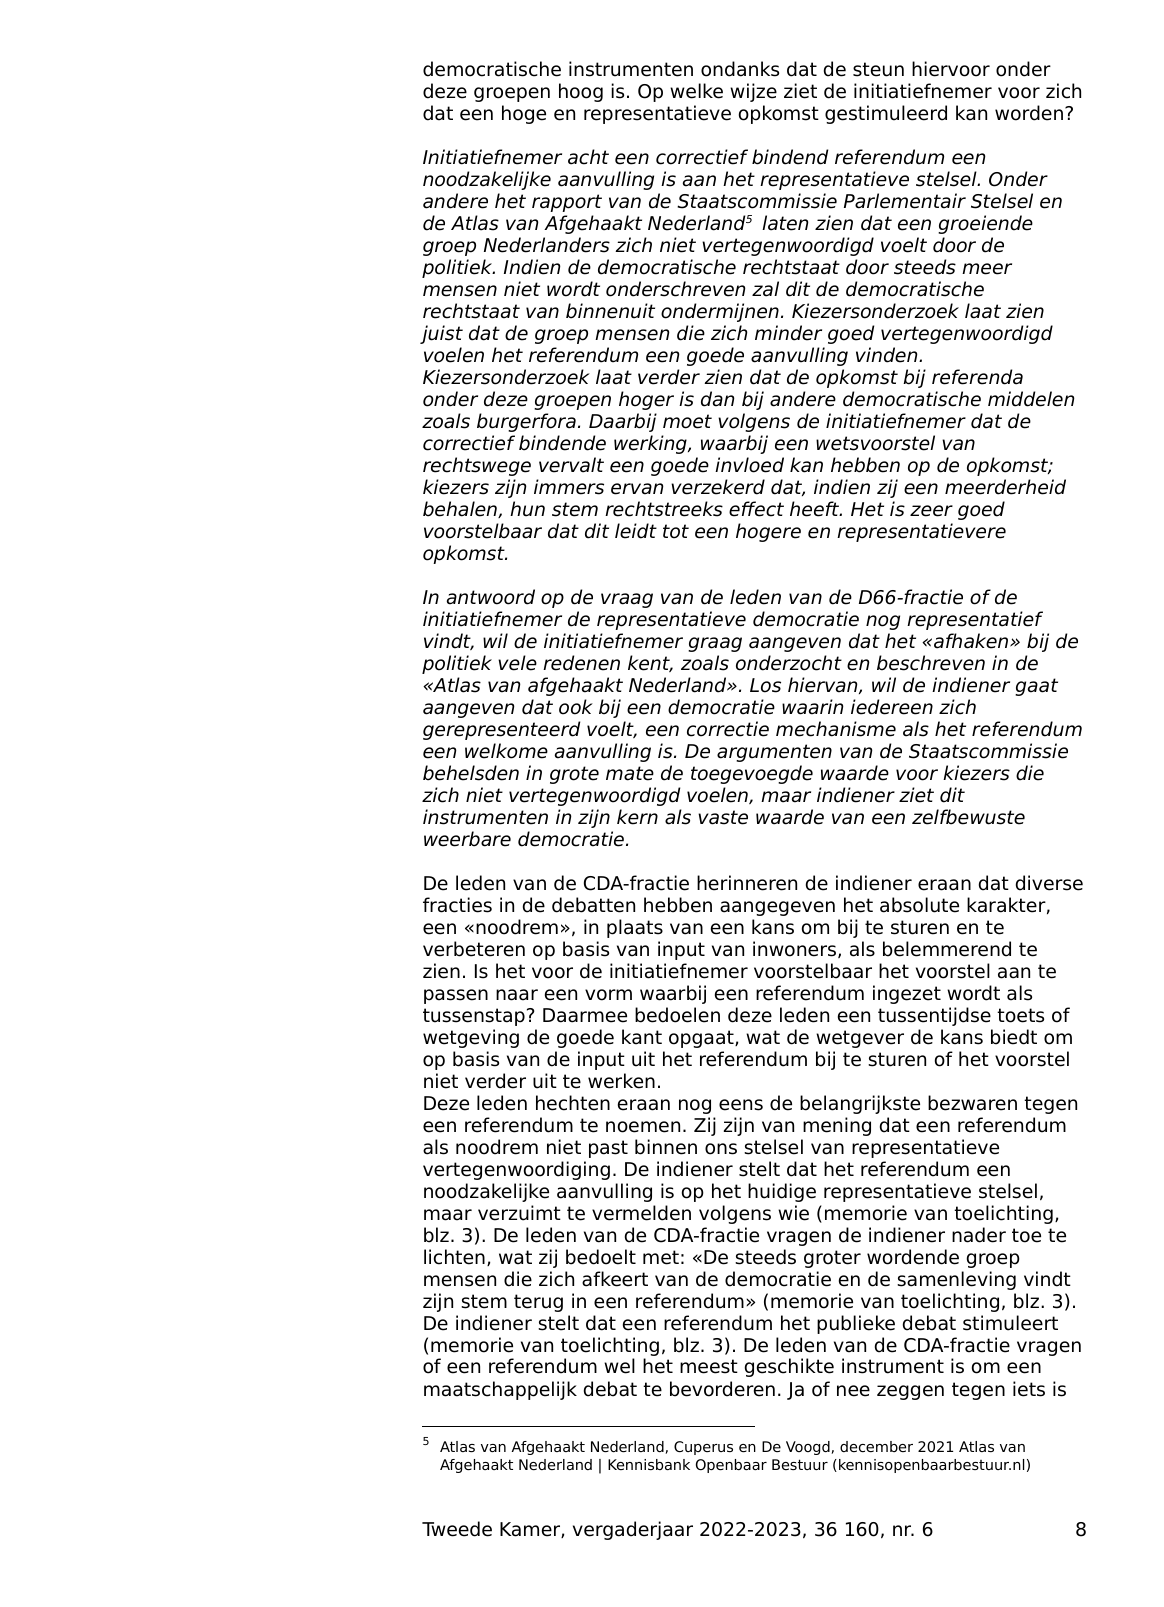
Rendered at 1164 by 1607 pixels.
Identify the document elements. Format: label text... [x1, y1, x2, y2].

text De indiener stelt dat een referendum het publieke debat stimuleert (memorie van toelichting, blz. 3). De leden van de CDA-fractie vragen of een referendum wel het meest geschikte instrument is om een maatschappelijk debat te bevorderen. Ja of nee zeggen tegen iets is [422, 1312, 1087, 1400]
text Initiatiefnemer acht een correctief bindend referendum een noodzakelijke aanvulling is aan het representatieve stelsel. Onder andere het rapport van de Staatscommissie Parlementair Stelsel en de Atlas van Afgehaakt Nederland laten zien dat een groeiende groep Nederlanders zich niet vertegenwoordigd voelt door de politiek. Indien de democratische rechtstaat door steeds meer mensen niet wordt onderschreven zal dit de democratische rechtstaat van binnenuit ondermijnen. Kiezersonderzoek laat zien juist dat de groep mensen die zich minder goed vertegenwoordigd voelen het referendum een goede aanvulling vinden. Kiezersonderzoek laat verder zien dat de opkomst bij referenda onder deze groepen hoger is dan bij andere democratische middelen zoals burgerfora. Daarbij moet volgens de initiatiefnemer dat de correctief bindende werking, waarbij een wetsvoorstel van rechtswege vervalt een goede invloed kan hebben op de opkomst; kiezers zijn immers ervan verzekerd dat, indien zij een meerderheid behalen, hun stem rechtstreeks effect heeft. Het is zeer goed voorstelbaar dat dit leidt tot een hogere en representatievere opkomst. [422, 147, 1087, 565]
text In antwoord op de vraag van de leden van de D66-fractie of de initiatiefnemer de representatieve democratie nog representatief vindt, wil de initiatiefnemer graag aangeven dat het «afhaken» bij de politiek vele redenen kent, zoals onderzocht en beschreven in de «Atlas van afgehaakt Nederland». Los hiervan, wil de indiener gaat aangeven dat ook bij een democratie waarin iedereen zich gerepresenteerd voelt, een correctie mechanisme als het referendum een welkome aanvulling is. De argumenten van de Staatscommissie behelsden in grote mate de toegevoegde waarde voor kiezers die zich niet vertegenwoordigd voelen, maar indiener ziet dit instrumenten in zijn kern als vaste waarde van een zelfbewuste weerbare democratie. [422, 587, 1087, 851]
text De leden van de CDA-fractie herinneren de indiener eraan dat diverse fracties in de debatten hebben aangegeven het absolute karakter, een «noodrem», in plaats van een kans om bij te sturen en te verbeteren op basis van input van inwoners, als belemmerend te zien. Is het voor de initiatiefnemer voorstelbaar het voorstel aan te passen naar een vorm waarbij een referendum ingezet wordt als tussenstap? Daarmee bedoelen deze leden een tussentijdse toets of wetgeving de goede kant opgaat, wat de wetgever de kans biedt om op basis van de input uit het referendum bij te sturen of het voorstel niet verder uit te werken. [422, 873, 1087, 1093]
text Atlas van Afgehaakt Nederland, Cuperus en De Voogd, december 2021 Atlas van Afgehaakt Nederland | Kennisbank Openbaar Bestuur (kennisopenbaarbestuur.nl) [422, 1435, 1087, 1474]
text democratische instrumenten ondanks dat de steun hiervoor onder deze groepen hoog is. Op welke wijze ziet de initiatiefnemer voor zich dat een hoge en representatieve opkomst gestimuleerd kan worden? [422, 59, 1087, 125]
text Deze leden hechten eraan nog eens de belangrijkste bezwaren tegen een referendum te noemen. Zij zijn van mening dat een referendum als noodrem niet past binnen ons stelsel van representatieve vertegenwoordiging. De indiener stelt dat het referendum een noodzakelijke aanvulling is op het huidige representatieve stelsel, maar verzuimt te vermelden volgens wie (memorie van toelichting, blz. 3). De leden van de CDA-fractie vragen de indiener nader toe te lichten, wat zij bedoelt met: «De steeds groter wordende groep mensen die zich afkeert van de democratie en de samenleving vindt zijn stem terug in een referendum» (memorie van toelichting, blz. 3). [422, 1093, 1087, 1312]
